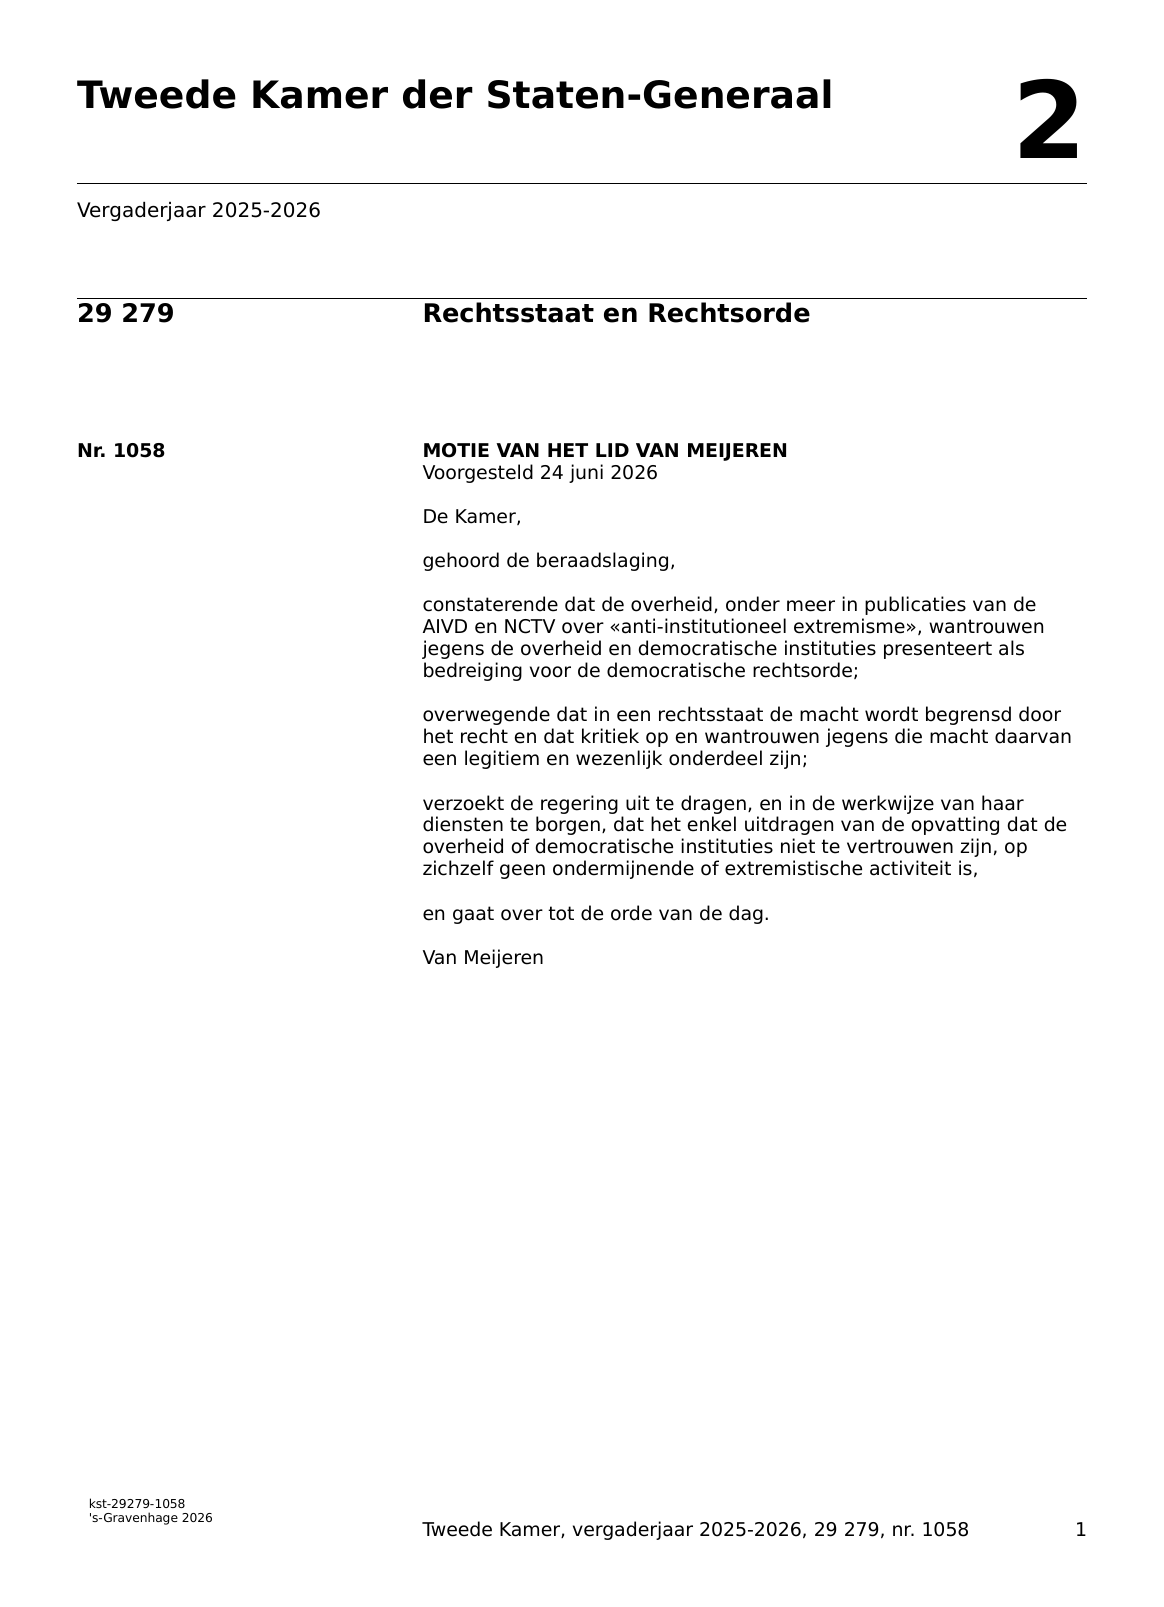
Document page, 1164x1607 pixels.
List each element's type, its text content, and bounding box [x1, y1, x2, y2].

text constaterende dat de overheid, onder meer in publicaties van de AIVD en NCTV over «anti-institutioneel extremisme», wantrouwen jegens de overheid en democratische instituties presenteert als bedreiging voor de democratische rechtsorde; [422, 594, 1087, 682]
text gehoord de beraadslaging, [422, 550, 1087, 572]
text Voorgesteld 24 juni 2026 [422, 462, 1087, 484]
table_header Tweede Kamer der Staten-Generaal [77, 59, 886, 183]
text verzoekt de regering uit te dragen, en in de werkwijze van haar diensten te borgen, dat het enkel uitdragen van de opvatting dat de overheid of democratische instituties niet te vertrouwen zijn, op zichzelf geen ondermijnende of extremistische activiteit is, [422, 792, 1087, 880]
text overwegende dat in een rechtsstaat de macht wordt begrensd door het recht en dat kritiek op en wantrouwen jegens die macht daarvan een legitiem en wezenlijk onderdeel zijn; [422, 704, 1087, 770]
text Van Meijeren [422, 947, 1087, 969]
text en gaat over tot de orde van de dag. [422, 902, 1087, 924]
text kst-29279-1058 [88, 1497, 323, 1511]
subtitle 29 279 Rechtsstaat en Rechtsorde [77, 299, 1087, 329]
table_header 2 [886, 59, 1087, 183]
text De Kamer, [422, 506, 1087, 528]
subtitle Nr. 1058 MOTIE VAN HET LID VAN MEIJEREN [77, 440, 1087, 462]
text 's-Gravenhage 2026 [88, 1511, 323, 1525]
table_cell Vergaderjaar 2025-2026 [77, 184, 1087, 298]
